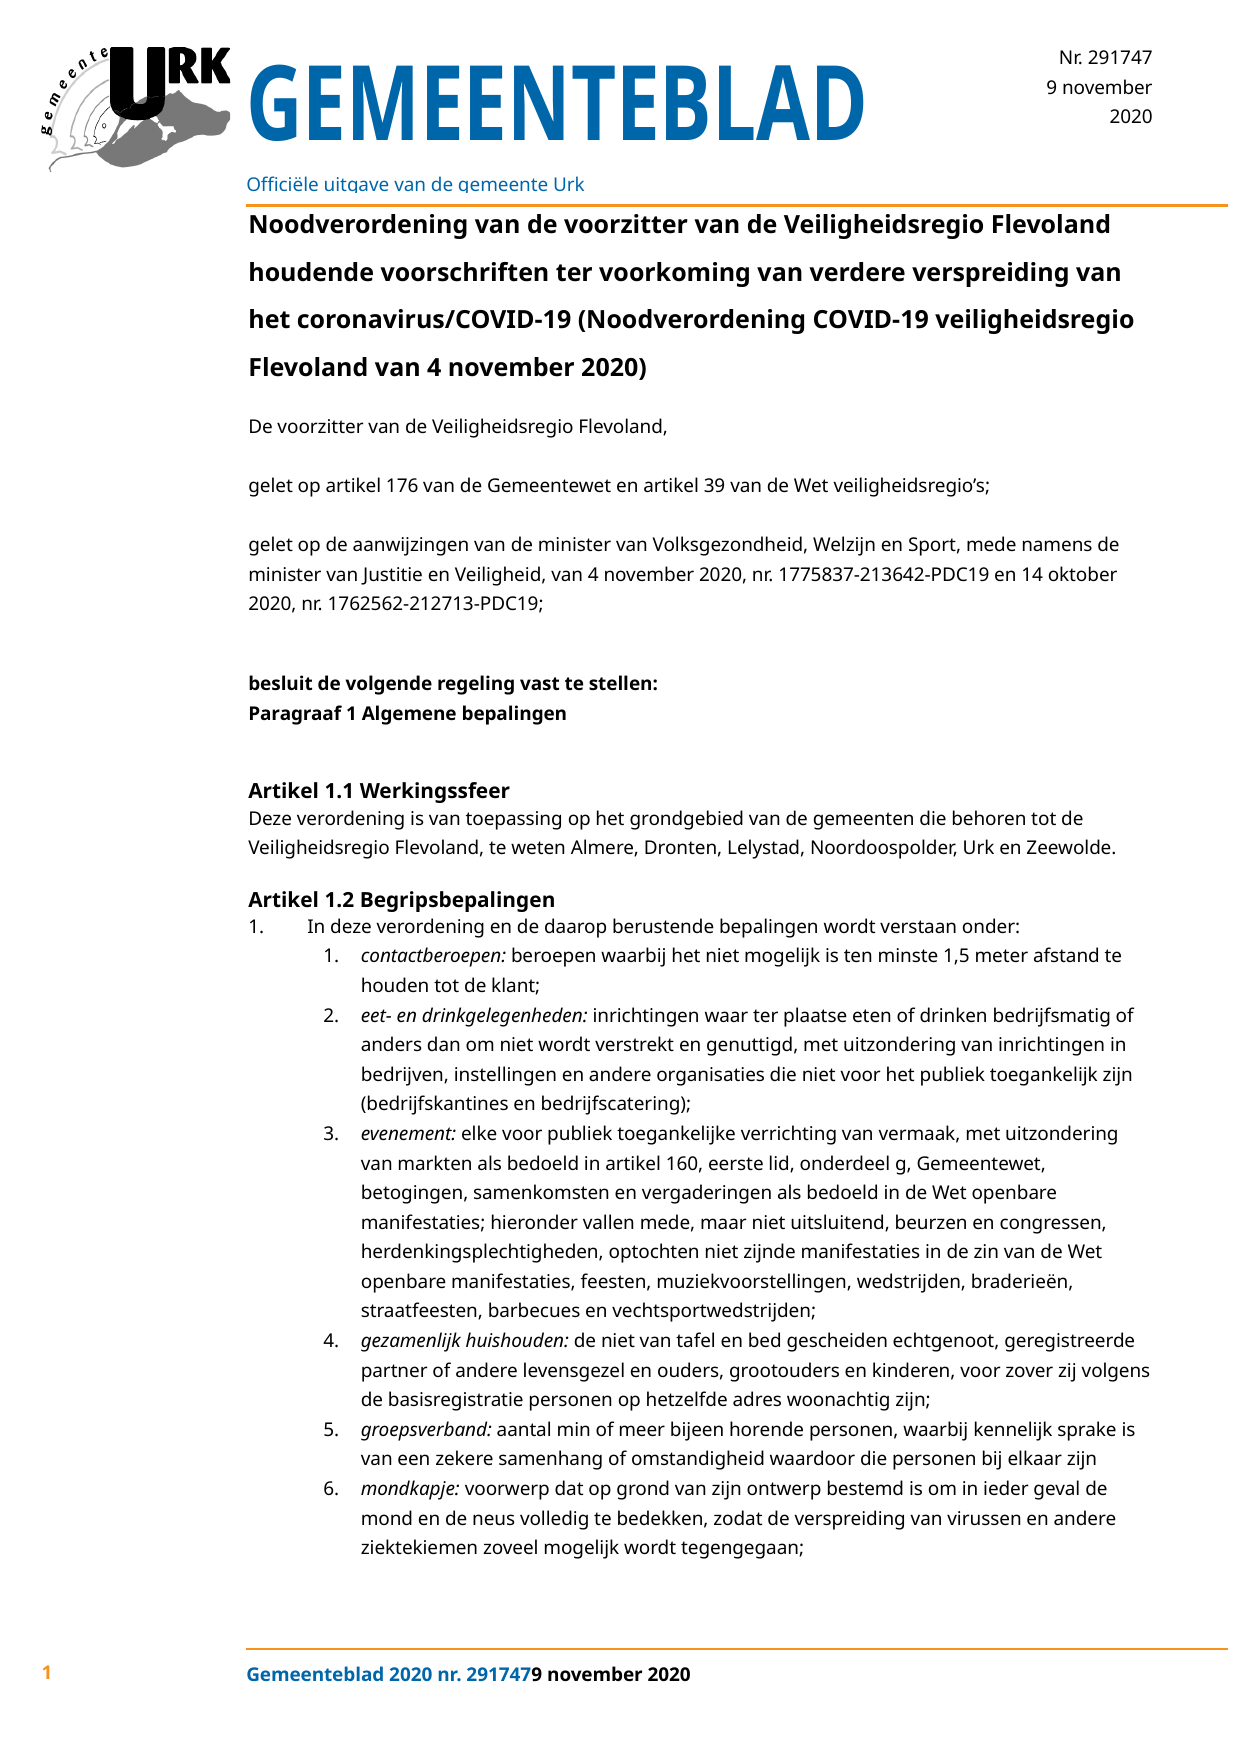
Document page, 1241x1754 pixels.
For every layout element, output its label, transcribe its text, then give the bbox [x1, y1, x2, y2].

list evenement: elke voor publiek toegankelijke verrichting van vermaak, met uitzondering van markten als bedoeld in artikel 160, eerste lid, onderdeel g, Gemeentewet, betogingen, samenkomsten en vergaderingen als bedoeld in de Wet openbare manifestaties; hieronder vallen mede, maar niet uitsluitend, beurzen en congressen, herdenkingsplechtigheden, optochten niet zijnde manifestaties in de zin van de Wet openbare manifestaties, feesten, muziekvoorstellingen, wedstrijden, braderieën, straatfeesten, barbecues en vechtsportwedstrijden; [323, 1120, 1152, 1323]
list eet- en drinkgelegenheden: inrichtingen waar ter plaatse eten of drinken bedrijfsmatig of anders dan om niet wordt verstrekt en genuttigd, met uitzondering van inrichtingen in bedrijven, instellingen en andere organisaties die niet voor het publiek toegankelijk zijn (bedrijfskantines en bedrijfscatering); [323, 1002, 1152, 1116]
text Noodverordening van de voorzitter van de Veiligheidsregio Flevoland houdende voorschriften ter voorkoming van verdere verspreiding van het coronavirus/COVID-19 (Noodverordening COVID-19 veiligheidsregio Flevoland van 4 november 2020) [248, 207, 1152, 384]
list In deze verordening en de daarop berustende bepalingen wordt verstaan onder: [248, 913, 1152, 939]
picture [41, 47, 231, 172]
text De voorzitter van de Veiligheidsregio Flevoland, [248, 413, 1152, 439]
text Paragraaf 1 Algemene bepalingen [248, 700, 1152, 726]
list groepsverband: aantal min of meer bijeen horende personen, waarbij kennelijk sprake is van een zekere samenhang of omstandigheid waardoor die personen bij elkaar zijn [323, 1416, 1152, 1471]
text Deze verordening is van toepassing op het grondgebied van de gemeenten die behoren tot de Veiligheidsregio Flevoland, te weten Almere, Dronten, Lelystad, Noordoospolder, Urk en Zeewolde. [248, 805, 1152, 860]
text Artikel 1.2 Begripsbepalingen [248, 885, 1152, 913]
text besluit de volgende regeling vast te stellen: [248, 671, 1152, 696]
text gelet op de aanwijzingen van de minister van Volksgezondheid, Welzijn en Sport, mede namens de minister van Justitie en Veiligheid, van 4 november 2020, nr. 1775837-213642-PDC19 en 14 oktober 2020, nr. 1762562-212713-PDC19; [248, 531, 1152, 616]
list contactberoepen: beroepen waarbij het niet mogelijk is ten minste 1,5 meter afstand te houden tot de klant; [323, 943, 1152, 998]
text gelet op artikel 176 van de Gemeentewet en artikel 39 van de Wet veiligheidsregio’s; [248, 472, 1152, 498]
text Artikel 1.1 Werkingssfeer [248, 776, 1152, 805]
list gezamenlijk huishouden: de niet van tafel en bed gescheiden echtgenoot, geregistreerde partner of andere levensgezel en ouders, grootouders en kinderen, voor zover zij volgens de basisregistratie personen op hetzelfde adres woonachtig zijn; [323, 1327, 1152, 1412]
list mondkapje: voorwerp dat op grond van zijn ontwerp bestemd is om in ieder geval de mond en de neus volledig te bedekken, zodat de verspreiding van virussen en andere ziektekiemen zoveel mogelijk wordt tegengegaan; [323, 1475, 1152, 1560]
